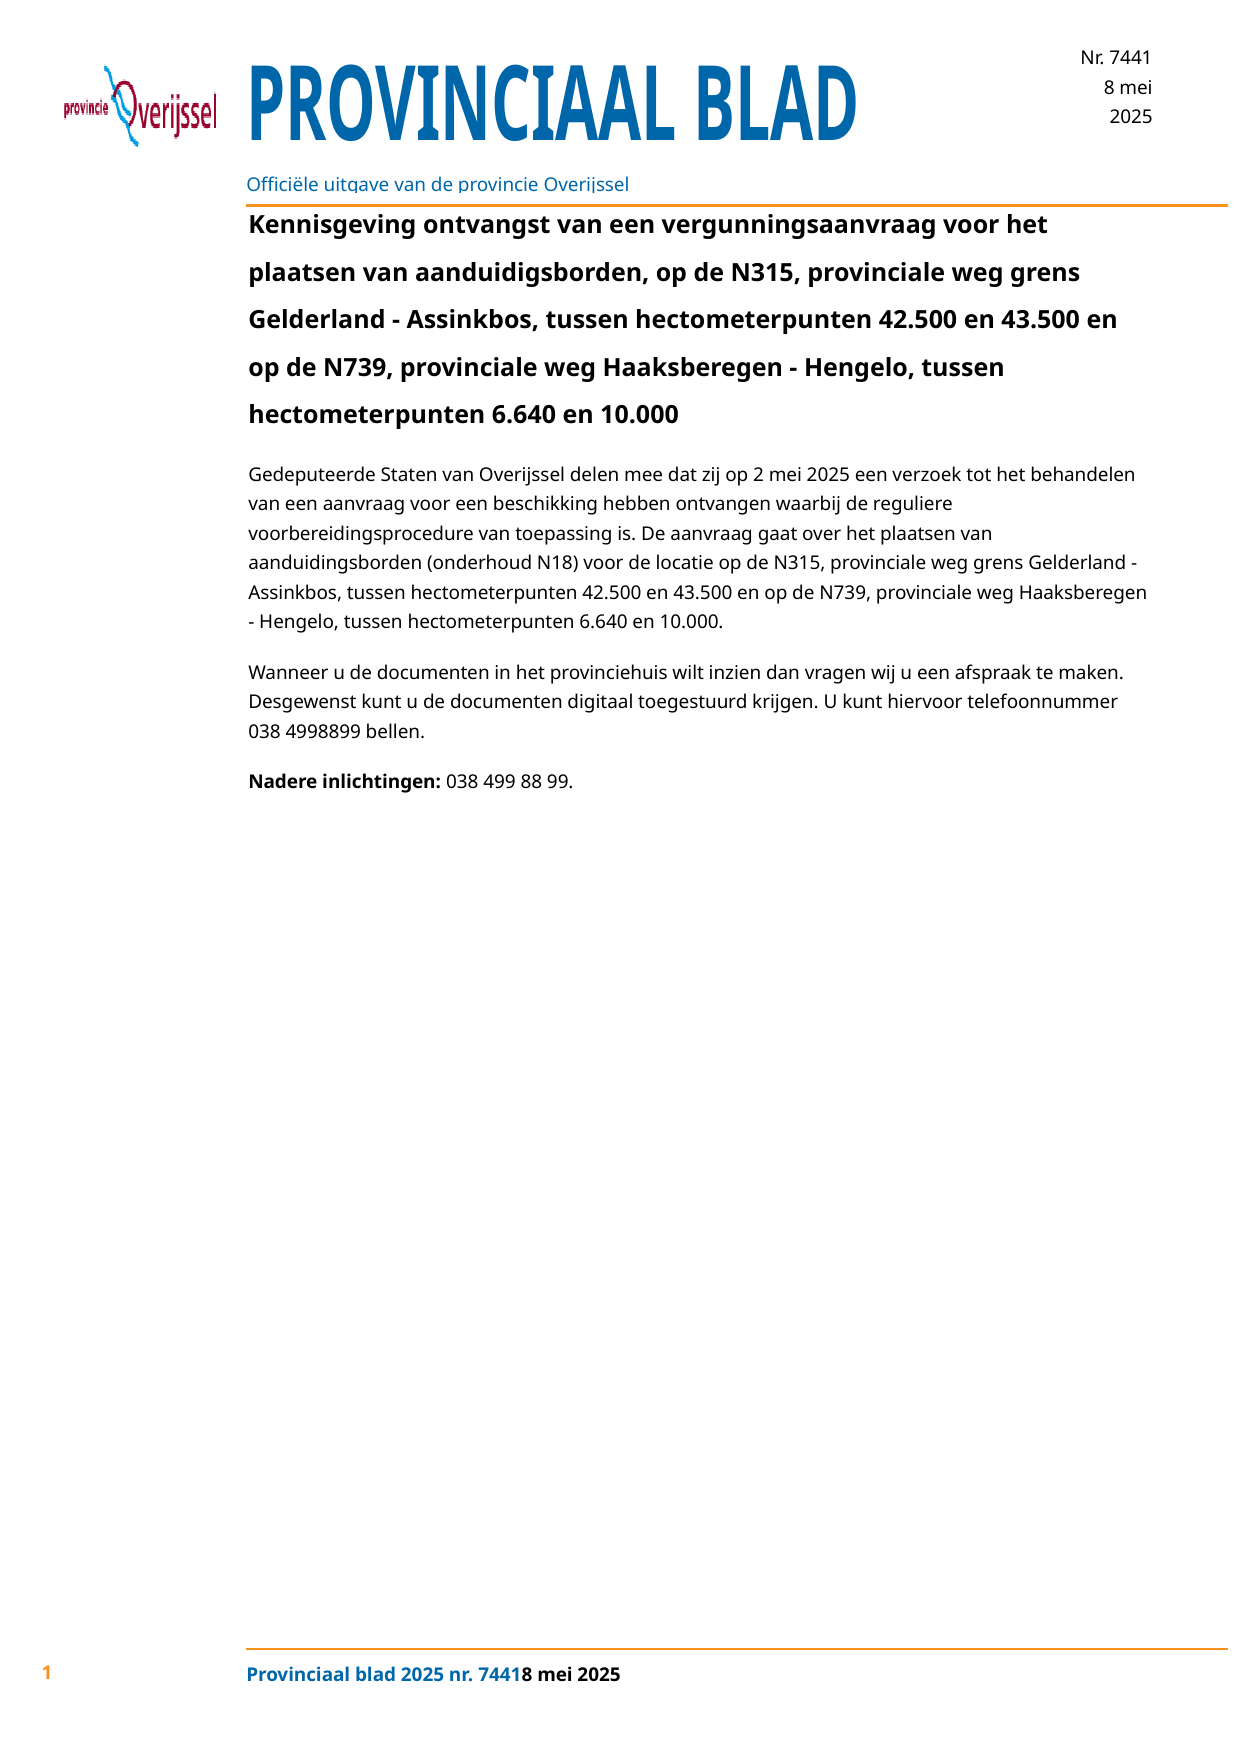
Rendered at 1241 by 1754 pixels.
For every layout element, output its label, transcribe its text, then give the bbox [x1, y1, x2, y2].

text Nadere inlichtingen: 038 499 88 99. [248, 769, 1152, 794]
text Kennisgeving ontvangst van een vergunningsaanvraag voor het plaatsen van aanduidigsborden, op de N315, provinciale weg grens Gelderland - Assinkbos, tussen hectometerpunten 42.500 en 43.500 en op de N739, provinciale weg Haaksberegen - Hengelo, tussen hectometerpunten 6.640 en 10.000 [248, 207, 1152, 431]
text Wanneer u de documenten in het provinciehuis wilt inzien dan vragen wij u een afspraak te maken. Desgewenst kunt u de documenten digitaal toegestuurd krijgen. U kunt hiervoor telefoonnummer 038 4998899 bellen. [248, 659, 1152, 744]
picture [41, 47, 231, 172]
text Gedeputeerde Staten van Overijssel delen mee dat zij op 2 mei 2025 een verzoek tot het behandelen van een aanvraag voor een beschikking hebben ontvangen waarbij de reguliere voorbereidingsprocedure van toepassing is. De aanvraag gaat over het plaatsen van aanduidingsborden (onderhoud N18) voor de locatie op de N315, provinciale weg grens Gelderland - Assinkbos, tussen hectometerpunten 42.500 en 43.500 en op de N739, provinciale weg Haaksberegen - Hengelo, tussen hectometerpunten 6.640 en 10.000. [248, 461, 1152, 634]
